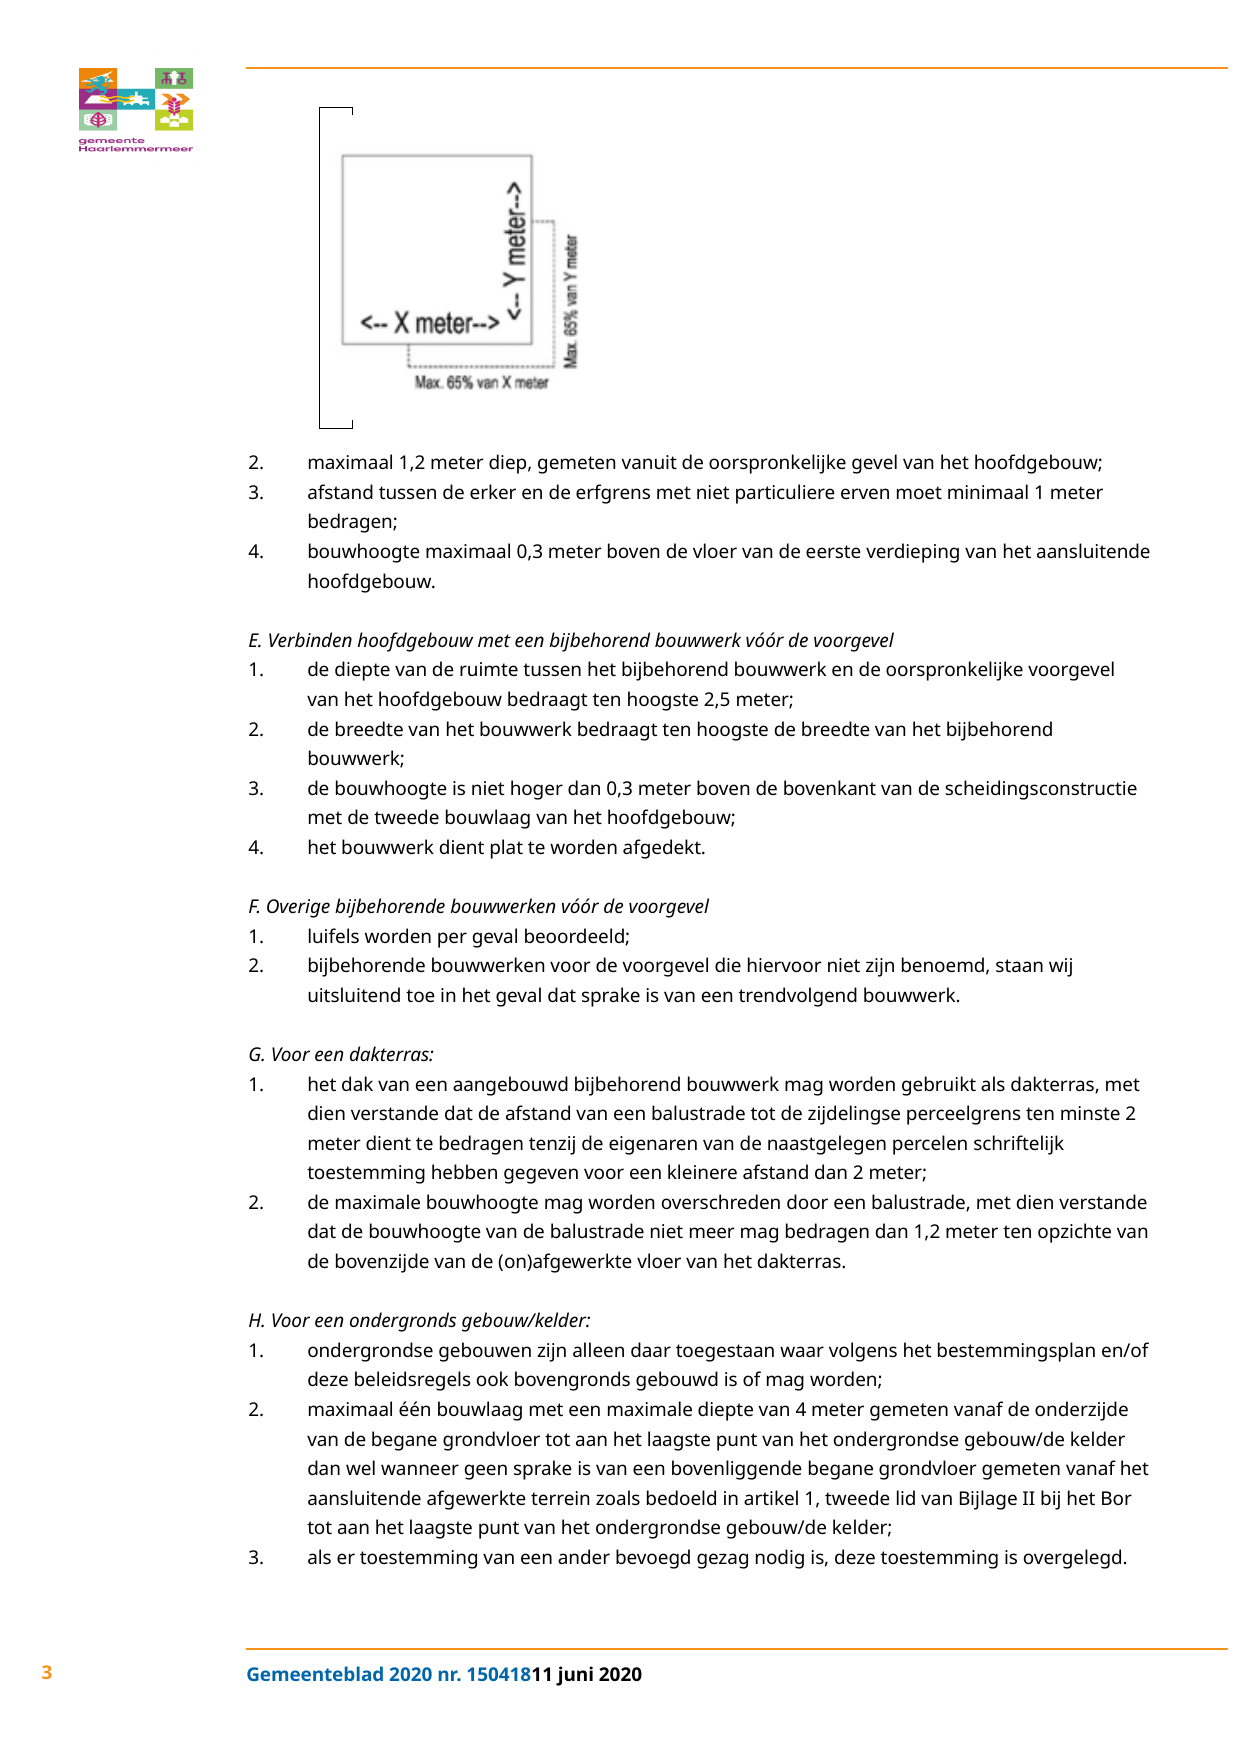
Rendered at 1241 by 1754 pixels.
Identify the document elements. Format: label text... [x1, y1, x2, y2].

text F. Overige bijbehorende bouwwerken vóór de voorgevel [248, 893, 1152, 919]
list maximaal één bouwlaag met een maximale diepte van 4 meter gemeten vanaf de onderzijde van de begane grondvloer tot aan het laagste punt van het ondergrondse gebouw/de kelder dan wel wanneer geen sprake is van een bovenliggende begane grondvloer gemeten vanaf het aansluitende afgewerkte terrein zoals bedoeld in artikel 1, tweede lid van Bijlage II bij het Bor tot aan het laagste punt van het ondergrondse gebouw/de kelder; [248, 1396, 1152, 1540]
list de diepte van de ruimte tussen het bijbehorend bouwwerk en de oorspronkelijke voorgevel van het hoofdgebouw bedraagt ten hoogste 2,5 meter; [248, 657, 1152, 712]
list de bouwhoogte is niet hoger dan 0,3 meter boven de bovenkant van de scheidingsconstructie met de tweede bouwlaag van het hoofdgebouw; [248, 775, 1152, 830]
picture [41, 47, 231, 172]
text G. Voor een dakterras: [248, 1041, 1152, 1067]
list het dak van een aangebouwd bijbehorend bouwwerk mag worden gebruikt als dakterras, met dien verstande dat de afstand van een balustrade tot de zijdelingse perceelgrens ten minste 2 meter dient te bedragen tenzij de eigenaren van de naastgelegen percelen schriftelijk toestemming hebben gegeven voor een kleinere afstand dan 2 meter; [248, 1071, 1152, 1185]
list de maximale bouwhoogte mag worden overschreden door een balustrade, met dien verstande dat de bouwhoogte van de balustrade niet meer mag bedragen dan 1,2 meter ten opzichte van de bovenzijde van de (on)afgewerkte vloer van het dakterras. [248, 1189, 1152, 1274]
list de breedte van het bouwwerk bedraagt ten hoogste de breedte van het bijbehorend bouwwerk; [248, 716, 1152, 771]
list als er toestemming van een ander bevoegd gezag nodig is, deze toestemming is overgelegd. [248, 1544, 1152, 1570]
list bouwhoogte maximaal 0,3 meter boven de vloer van de eerste verdieping van het aansluitende hoofdgebouw. [248, 538, 1152, 593]
list afstand tussen de erker en de erfgrens met niet particuliere erven moet minimaal 1 meter bedragen; [248, 479, 1152, 534]
list luifels worden per geval beoordeeld; [248, 923, 1152, 948]
text H. Voor een ondergronds gebouw/kelder: [248, 1307, 1152, 1333]
picture [327, 115, 624, 420]
list ondergrondse gebouwen zijn alleen daar toegestaan waar volgens het bestemmingsplan en/of deze beleidsregels ook bovengronds gebouwd is of mag worden; [248, 1337, 1152, 1392]
list maximaal 1,2 meter diep, gemeten vanuit de oorspronkelijke gevel van het hoofdgebouw; [248, 449, 1152, 475]
list bijbehorende bouwwerken voor de voorgevel die hiervoor niet zijn benoemd, staan wij uitsluitend toe in het geval dat sprake is van een trendvolgend bouwwerk. [248, 952, 1152, 1008]
list het bouwwerk dient plat te worden afgedekt. [248, 834, 1152, 860]
text E. Verbinden hoofdgebouw met een bijbehorend bouwwerk vóór de voorgevel [248, 627, 1152, 653]
